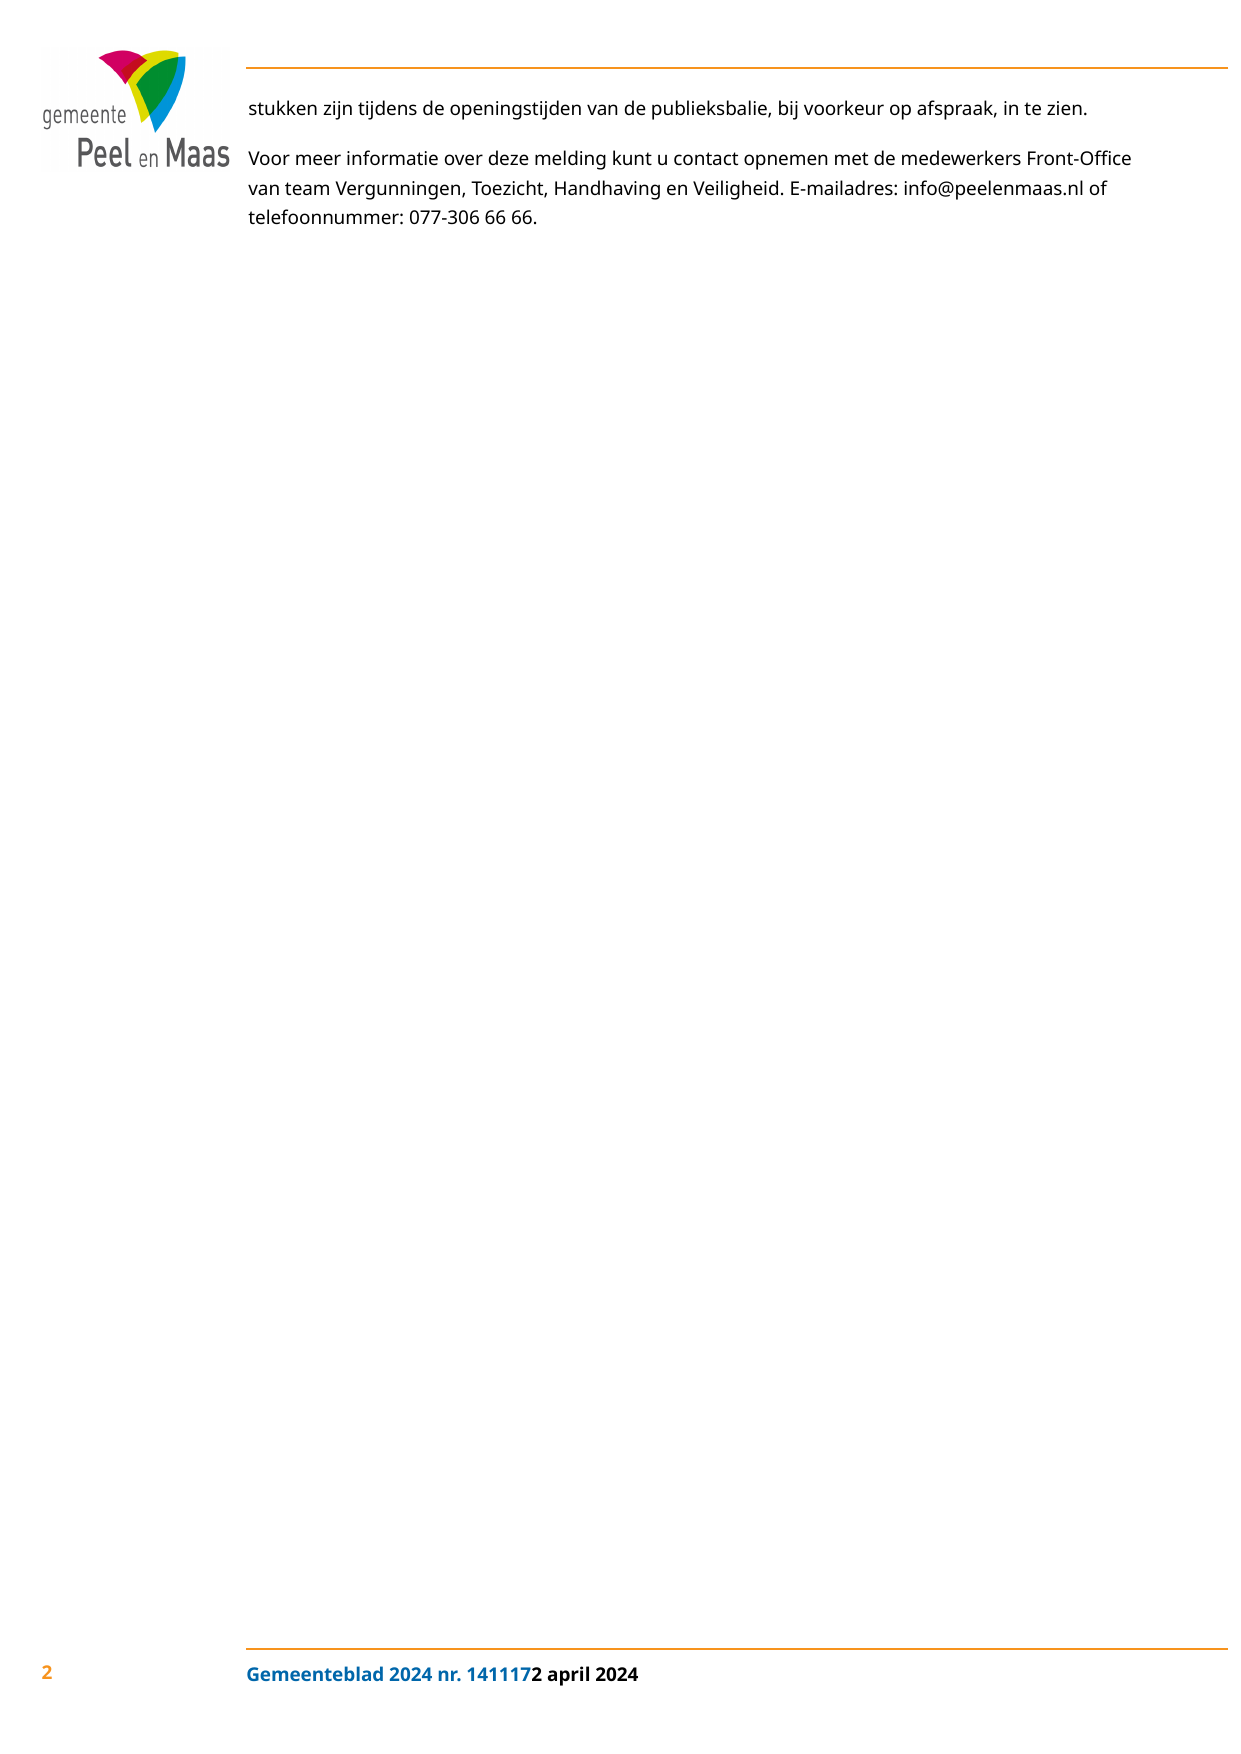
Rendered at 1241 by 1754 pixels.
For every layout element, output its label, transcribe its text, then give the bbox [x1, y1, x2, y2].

picture [41, 47, 231, 172]
text Voor meer informatie over deze melding kunt u contact opnemen met de medewerkers Front-Office van team Vergunningen, Toezicht, Handhaving en Veiligheid. E-mailadres: info@peelenmaas.nl of telefoonnummer: 077-306 66 66. [248, 145, 1152, 230]
text stukken zijn tijdens de openingstijden van de publieksbalie, bij voorkeur op afspraak, in te zien. [248, 95, 1152, 121]
